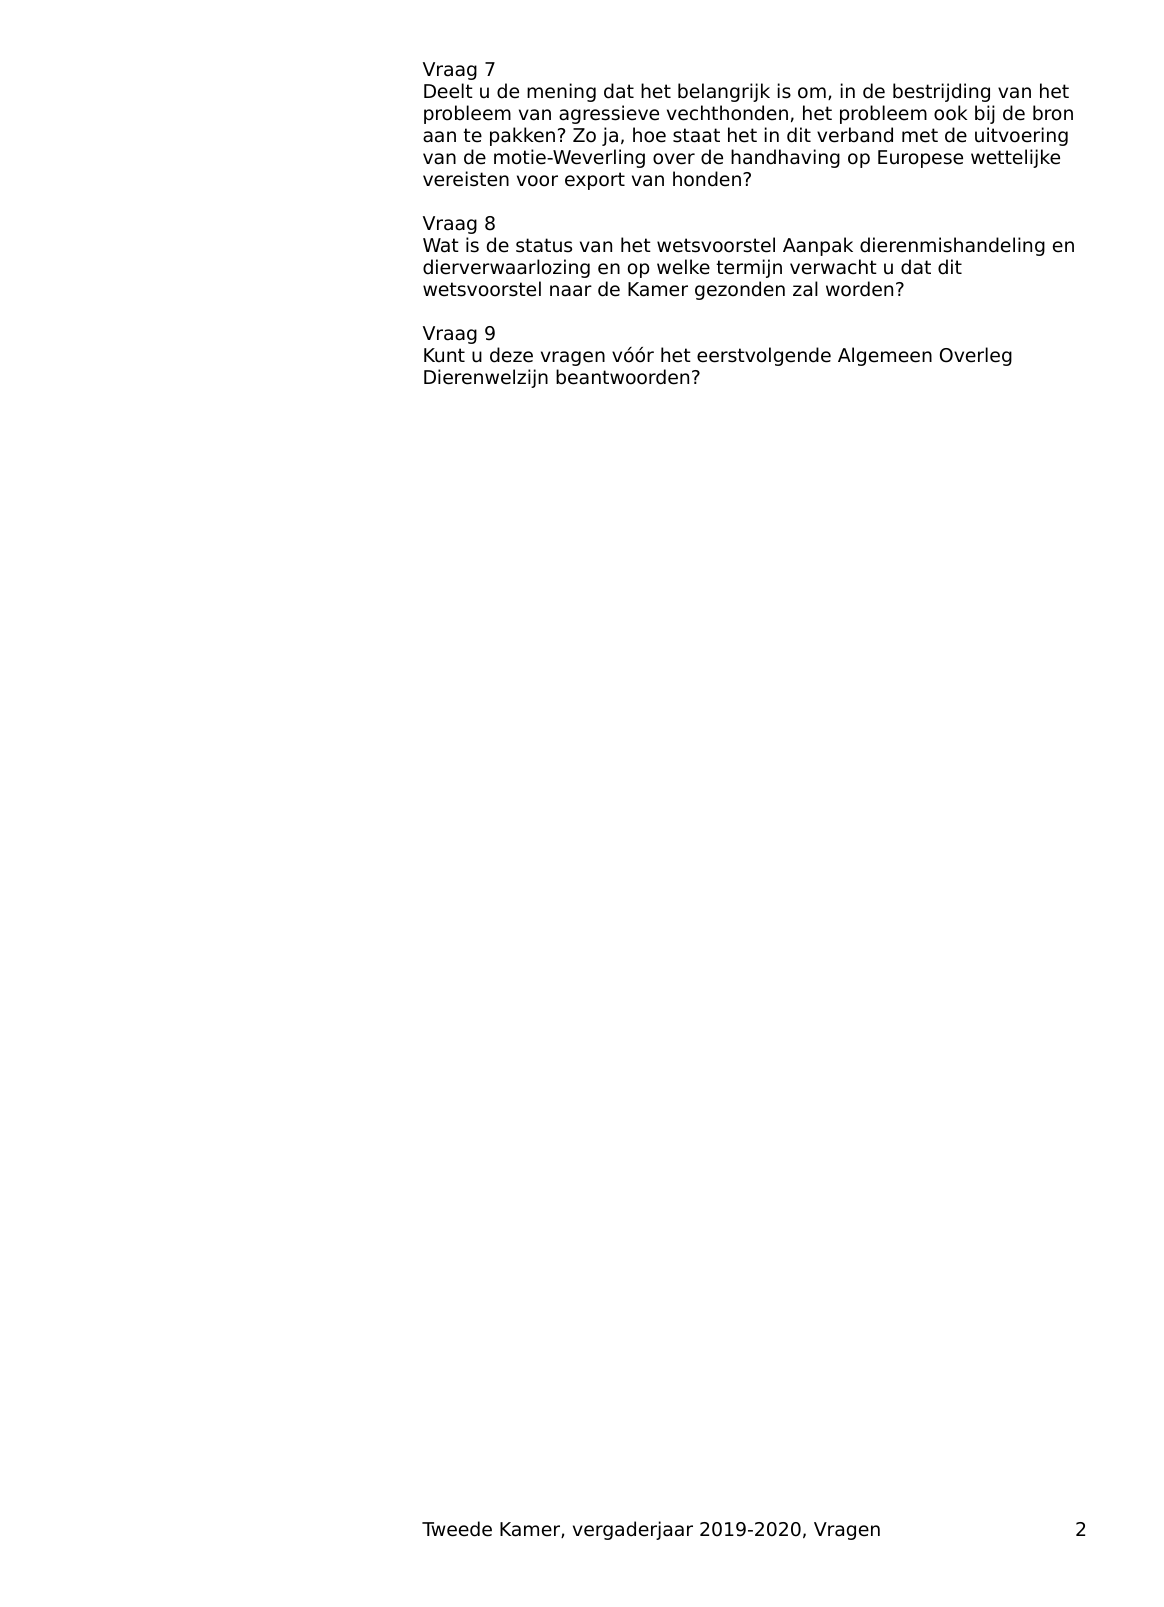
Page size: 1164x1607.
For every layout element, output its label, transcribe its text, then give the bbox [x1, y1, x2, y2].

text Vraag 9 [422, 323, 1087, 345]
text Deelt u de mening dat het belangrijk is om, in de bestrijding van het probleem van agressieve vechthonden, het probleem ook bij de bron aan te pakken? Zo ja, hoe staat het in dit verband met de uitvoering van de motie-Weverling over de handhaving op Europese wettelijke vereisten voor export van honden? [422, 81, 1087, 191]
text Vraag 8 [422, 213, 1087, 235]
text Vraag 7 [422, 59, 1087, 81]
text Wat is de status van het wetsvoorstel Aanpak dierenmishandeling en dierverwaarlozing en op welke termijn verwacht u dat dit wetsvoorstel naar de Kamer gezonden zal worden? [422, 235, 1087, 301]
text Kunt u deze vragen vóór het eerstvolgende Algemeen Overleg Dierenwelzijn beantwoorden? [422, 345, 1087, 389]
